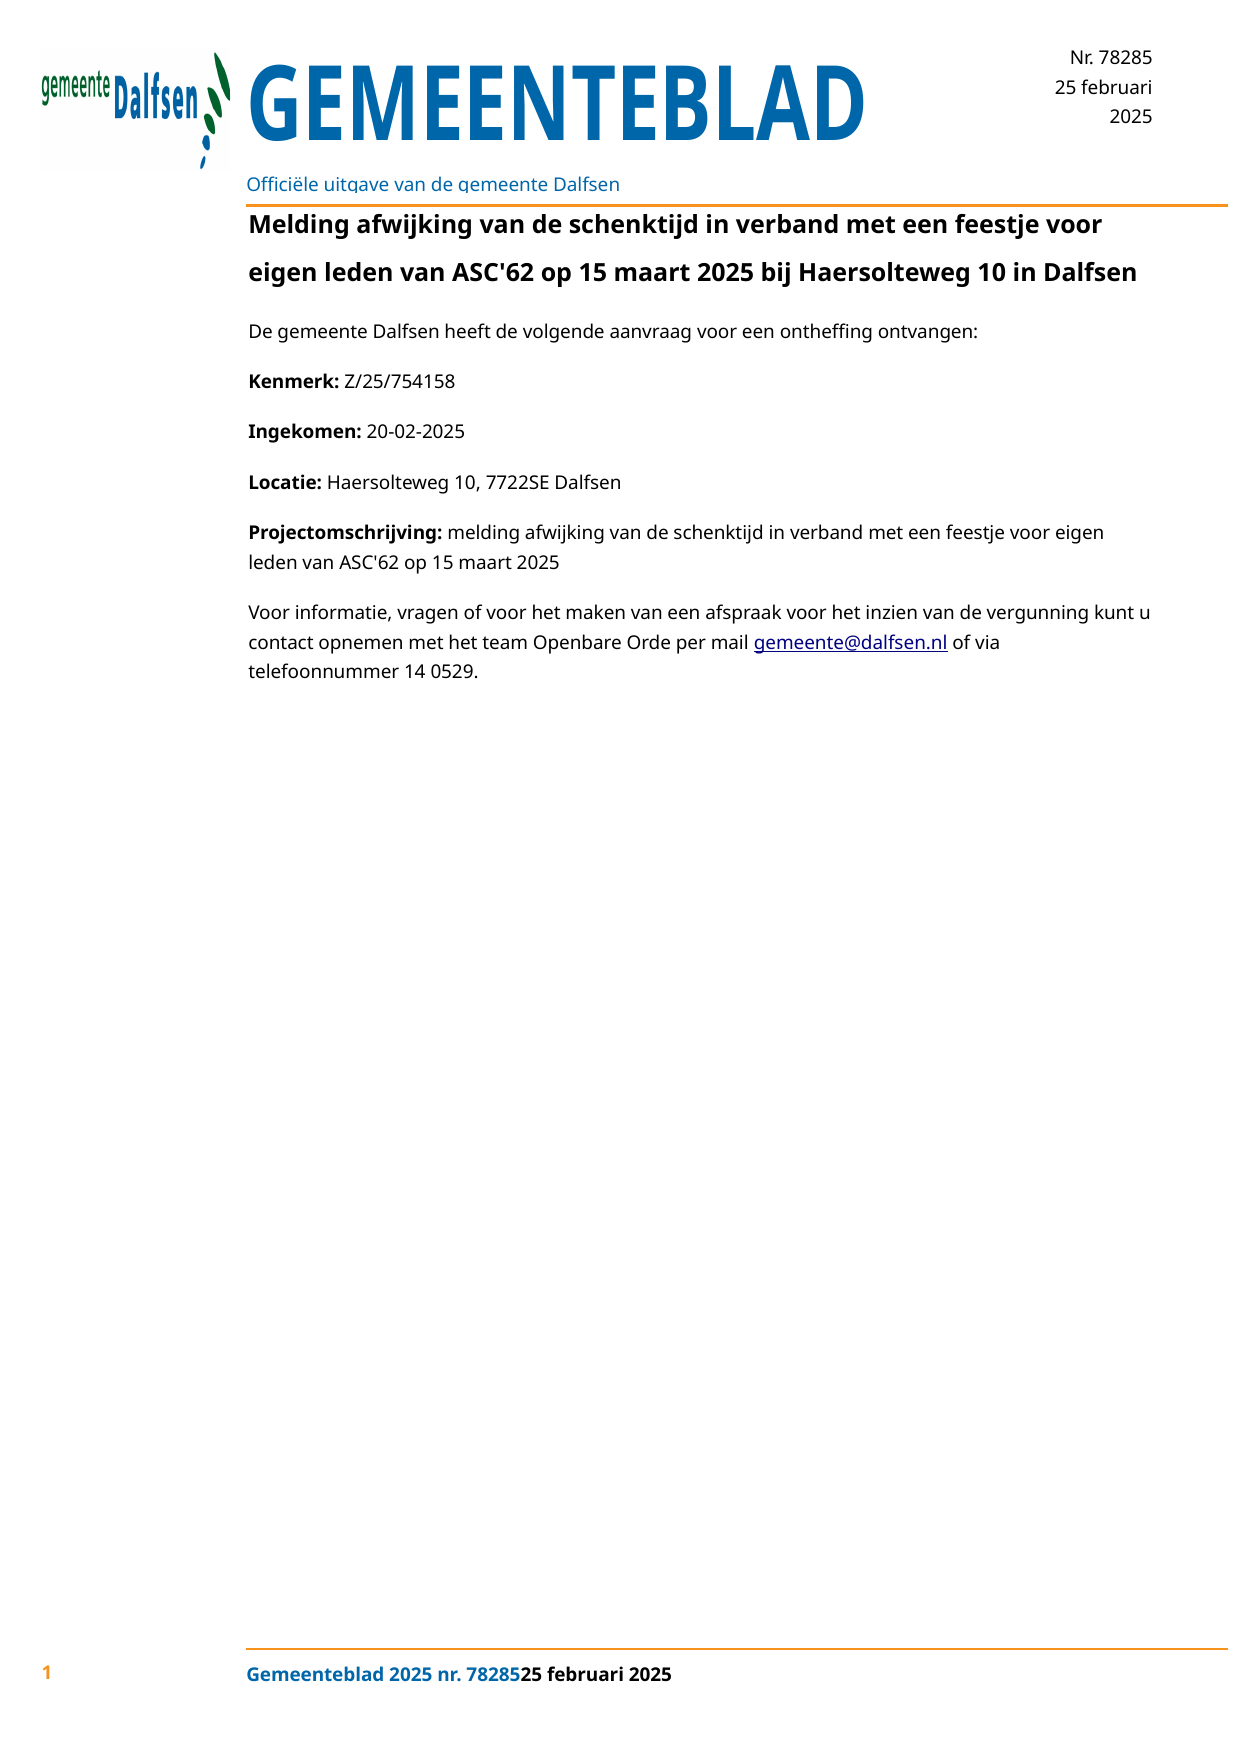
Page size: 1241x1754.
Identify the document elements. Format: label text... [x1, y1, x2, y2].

text Ingekomen: 20-02-2025 [248, 419, 1152, 444]
text Locatie: Haersolteweg 10, 7722SE Dalfsen [248, 469, 1152, 495]
text De gemeente Dalfsen heeft de volgende aanvraag voor een ontheffing ontvangen: [248, 318, 1152, 344]
text Melding afwijking van de schenktijd in verband met een feestje voor eigen leden van ASC'62 op 15 maart 2025 bij Haersolteweg 10 in Dalfsen [248, 207, 1152, 288]
text Voor informatie, vragen of voor het maken van een afspraak voor het inzien van de vergunning kunt u contact opnemen met het team Openbare Orde per mail gemeente@dalfsen.nl of via telefoonnummer 14 0529. [248, 599, 1152, 684]
picture [41, 47, 231, 172]
text Kenmerk: Z/25/754158 [248, 368, 1152, 394]
text Projectomschrijving: melding afwijking van de schenktijd in verband met een feestje voor eigen leden van ASC'62 op 15 maart 2025 [248, 519, 1152, 575]
